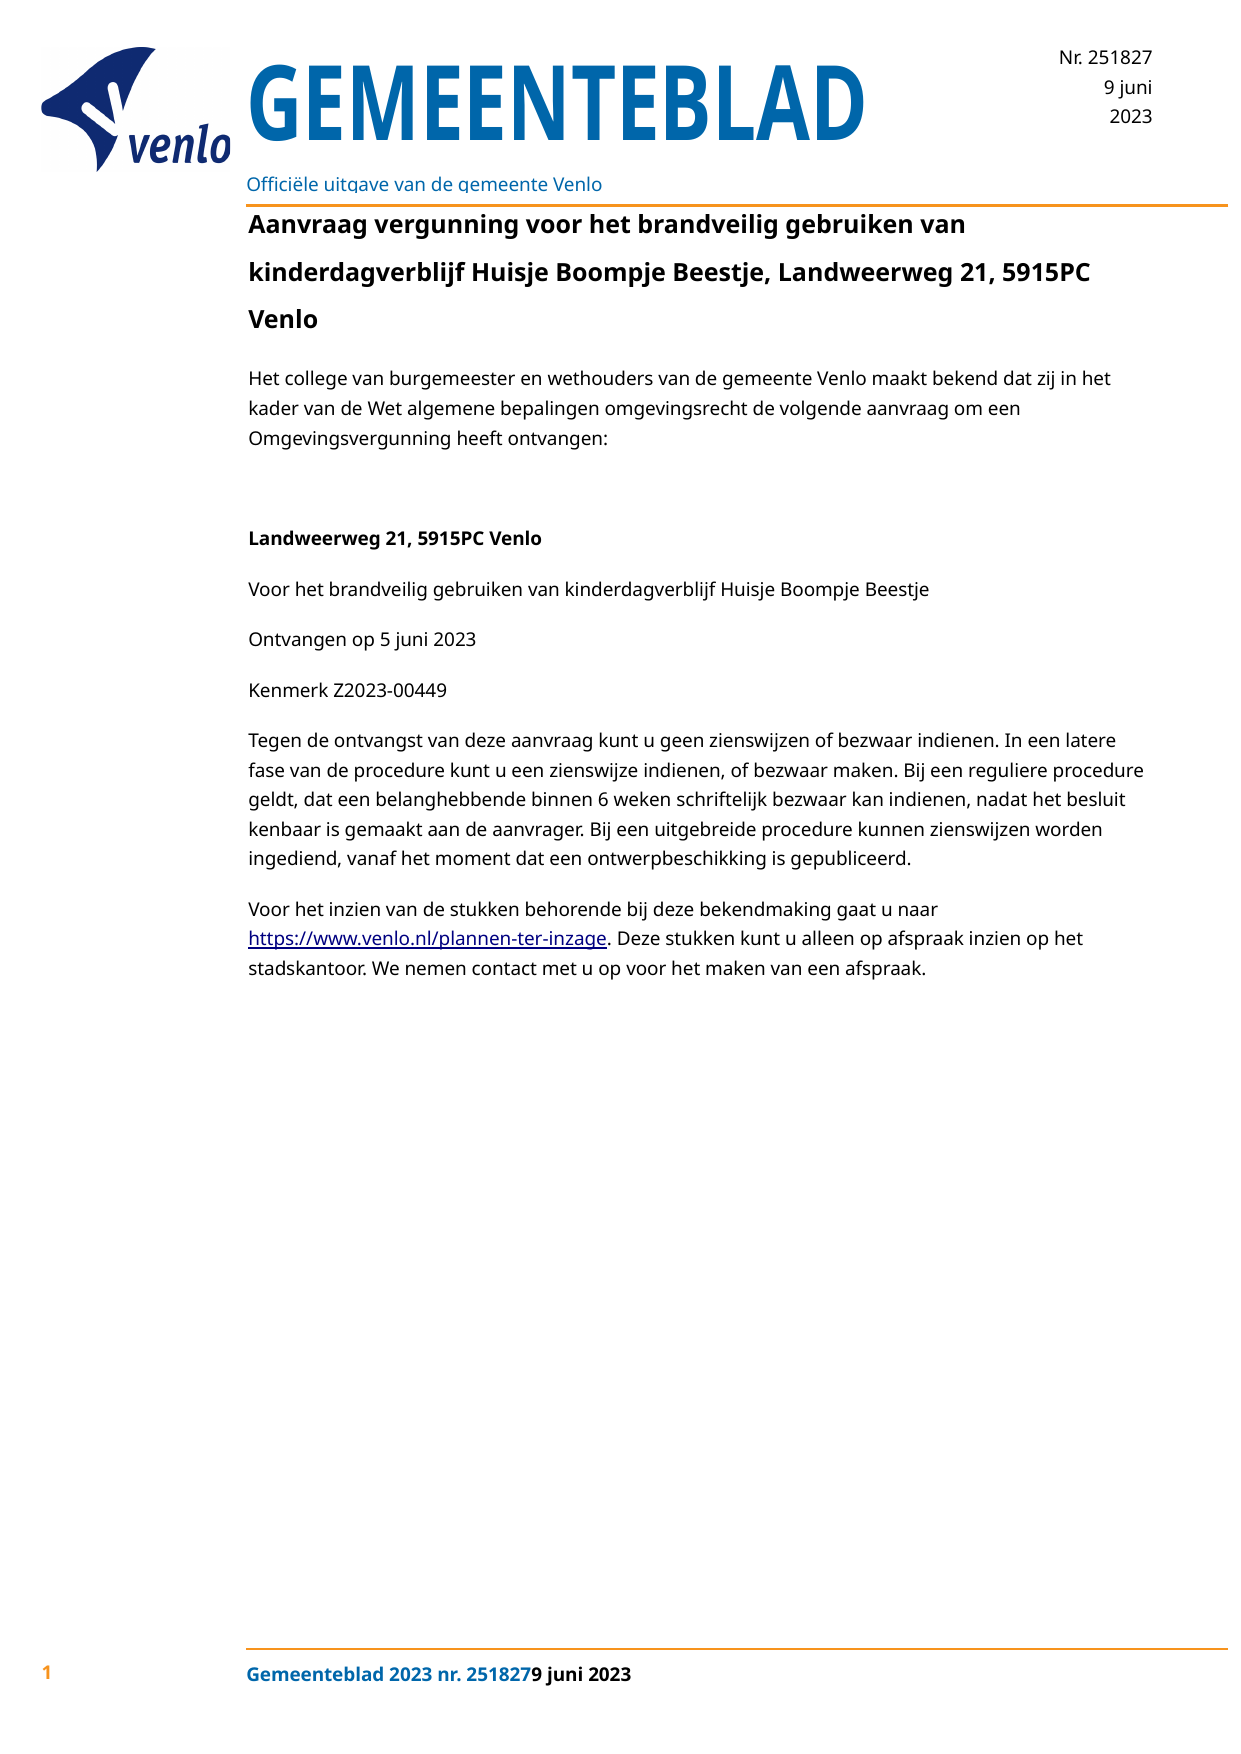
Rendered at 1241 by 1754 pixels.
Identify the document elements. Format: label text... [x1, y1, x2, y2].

text Ontvangen op 5 juni 2023 [248, 626, 1152, 652]
text Voor het inzien van de stukken behorende bij deze bekendmaking gaat u naar https://www.venlo.nl/plannen-ter-inzage. Deze stukken kunt u alleen op afspraak inzien op het stadskantoor. We nemen contact met u op voor het maken van een afspraak. [248, 896, 1152, 981]
picture [41, 47, 231, 172]
text Aanvraag vergunning voor het brandveilig gebruiken van kinderdagverblijf Huisje Boompje Beestje, Landweerweg 21, 5915PC Venlo [248, 207, 1152, 336]
text Voor het brandveilig gebruiken van kinderdagverblijf Huisje Boompje Beestje [248, 576, 1152, 602]
text Landweerweg 21, 5915PC Venlo [248, 526, 1152, 551]
text Tegen de ontvangst van deze aanvraag kunt u geen zienswijzen of bezwaar indienen. In een latere fase van de procedure kunt u een zienswijze indienen, of bezwaar maken. Bij een reguliere procedure geldt, dat een belanghebbende binnen 6 weken schriftelijk bezwaar kan indienen, nadat het besluit kenbaar is gemaakt aan de aanvrager. Bij een uitgebreide procedure kunnen zienswijzen worden ingediend, vanaf het moment dat een ontwerpbeschikking is gepubliceerd. [248, 727, 1152, 871]
text Kenmerk Z2023-00449 [248, 677, 1152, 702]
text Het college van burgemeester en wethouders van de gemeente Venlo maakt bekend dat zij in het kader van de Wet algemene bepalingen omgevingsrecht de volgende aanvraag om een Omgevingsvergunning heeft ontvangen: [248, 366, 1152, 450]
